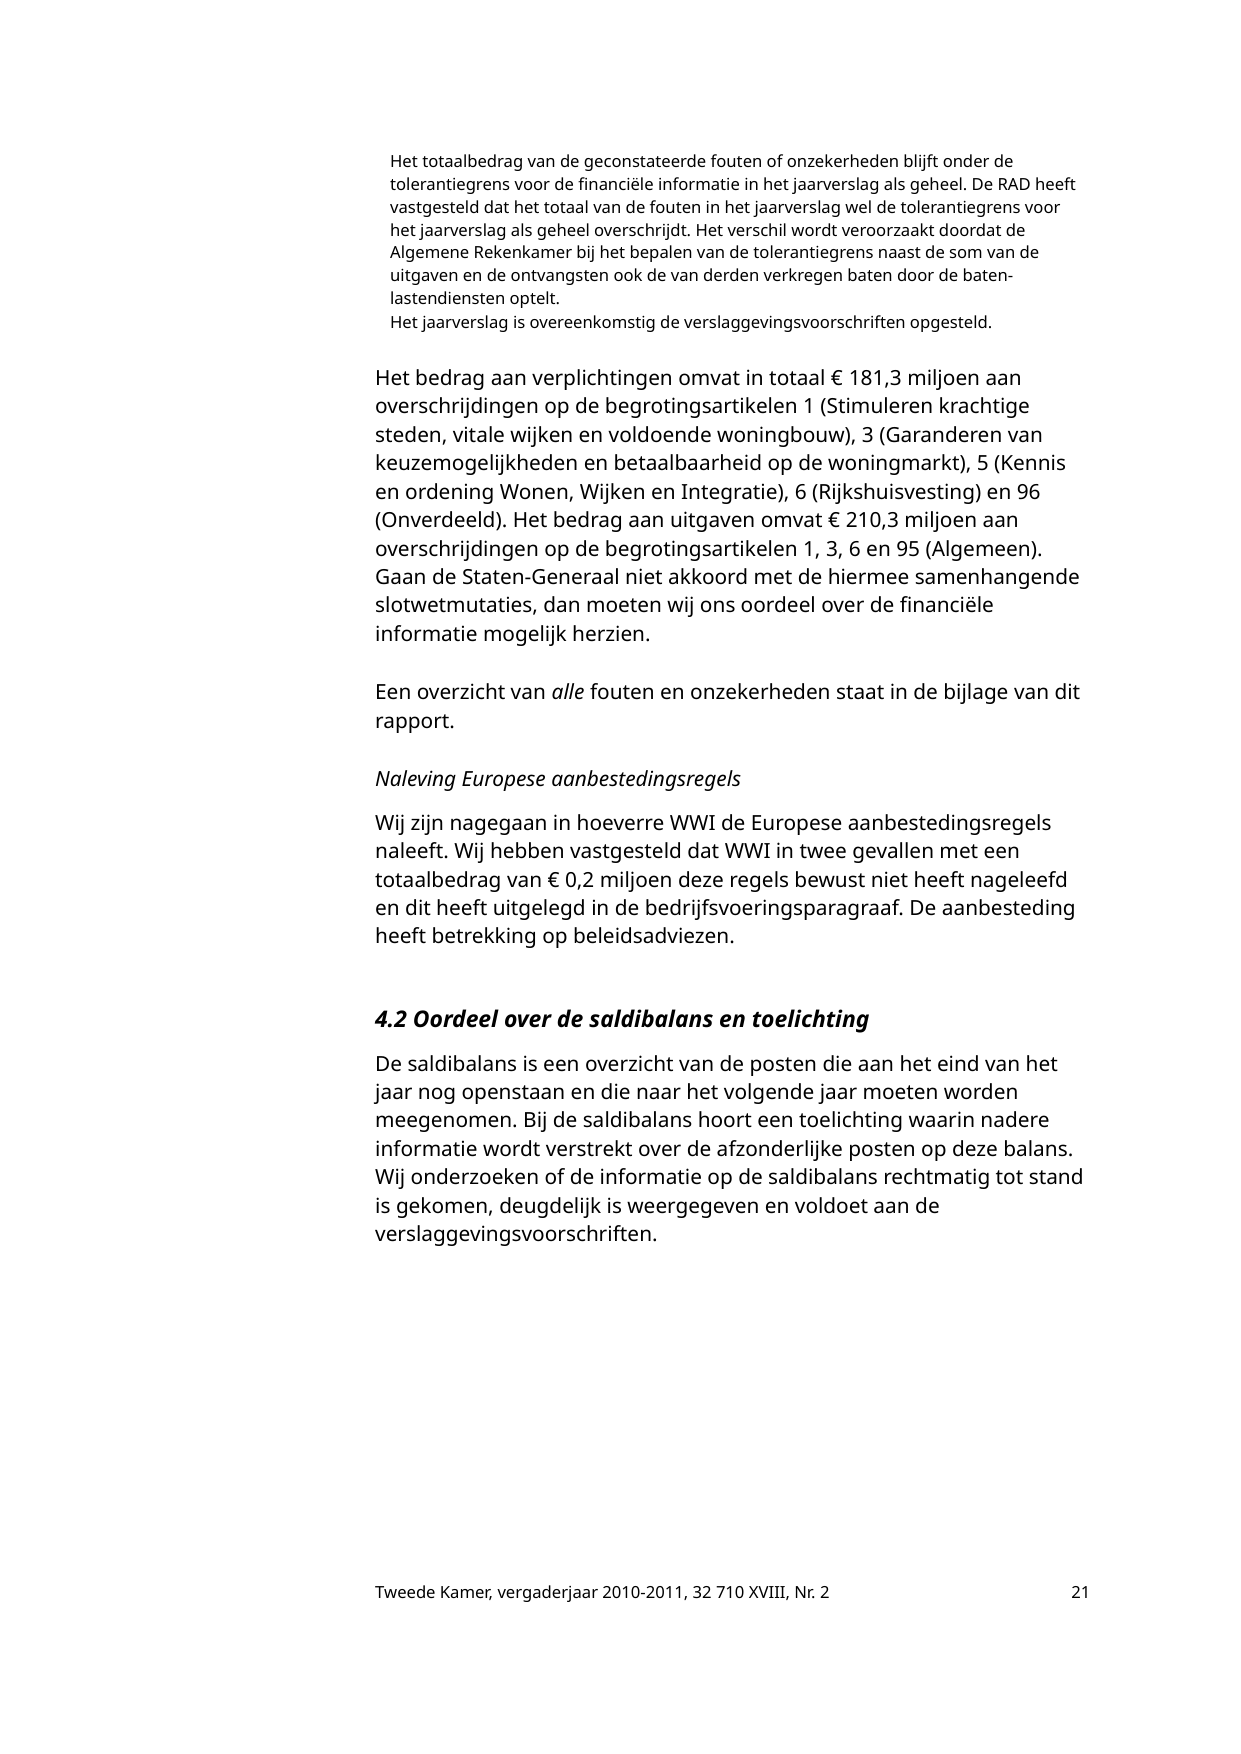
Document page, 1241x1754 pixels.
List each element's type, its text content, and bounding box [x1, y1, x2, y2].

text Een overzicht van alle fouten en onzekerheden staat in de bijlage van dit rapport. [375, 677, 1090, 734]
text Wij zijn nagegaan in hoeverre WWI de Europese aanbestedingsregels naleeft. Wij hebben vastgesteld dat WWI in twee gevallen met een totaalbedrag van € 0,2 miljoen deze regels bewust niet heeft nageleefd en dit heeft uitgelegd in de bedrijfsvoeringsparagraaf. De aanbesteding heeft betrekking op beleidsadviezen. [375, 808, 1090, 950]
subtitle 4.2 Oordeel over de saldibalans en toelichting [375, 1002, 1090, 1034]
text Naleving Europese aanbestedingsregels [375, 764, 1090, 793]
text Het jaarverslag is overeenkomstig de verslaggevingsvoorschriften opgesteld. [390, 310, 1087, 333]
text Het totaalbedrag van de geconstateerde fouten of onzekerheden blijft onder de tolerantiegrens voor de financiële informatie in het jaarverslag als geheel. De RAD heeft vastgesteld dat het totaal van de fouten in het jaarverslag wel de tolerantiegrens voor het jaarverslag als geheel overschrijdt. Het verschil wordt veroorzaakt doordat de Algemene Rekenkamer bij het bepalen van de tolerantiegrens naast de som van de uitgaven en de ontvangsten ook de van derden verkregen baten door de baten-lastendiensten optelt. [390, 150, 1087, 309]
text De saldibalans is een overzicht van de posten die aan het eind van het jaar nog openstaan en die naar het volgende jaar moeten worden meegenomen. Bij de saldibalans hoort een toelichting waarin nadere informatie wordt verstrekt over de afzonderlijke posten op deze balans. Wij onderzoeken of de informatie op de saldibalans rechtmatig tot stand is gekomen, deugdelijk is weergegeven en voldoet aan de verslaggevingsvoorschriften. [375, 1049, 1090, 1248]
text Het bedrag aan verplichtingen omvat in totaal € 181,3 miljoen aan overschrijdingen op de begrotingsartikelen 1 (Stimuleren krachtige steden, vitale wijken en voldoende woningbouw), 3 (Garanderen van keuzemogelijkheden en betaalbaarheid op de woningmarkt), 5 (Kennis en ordening Wonen, Wijken en Integratie), 6 (Rijkshuisvesting) en 96 (Onverdeeld). Het bedrag aan uitgaven omvat € 210,3 miljoen aan overschrijdingen op de begrotingsartikelen 1, 3, 6 en 95 (Algemeen). Gaan de Staten-Generaal niet akkoord met de hiermee samenhangende slotwetmutaties, dan moeten wij ons oordeel over de financiële informatie mogelijk herzien. [375, 363, 1090, 647]
